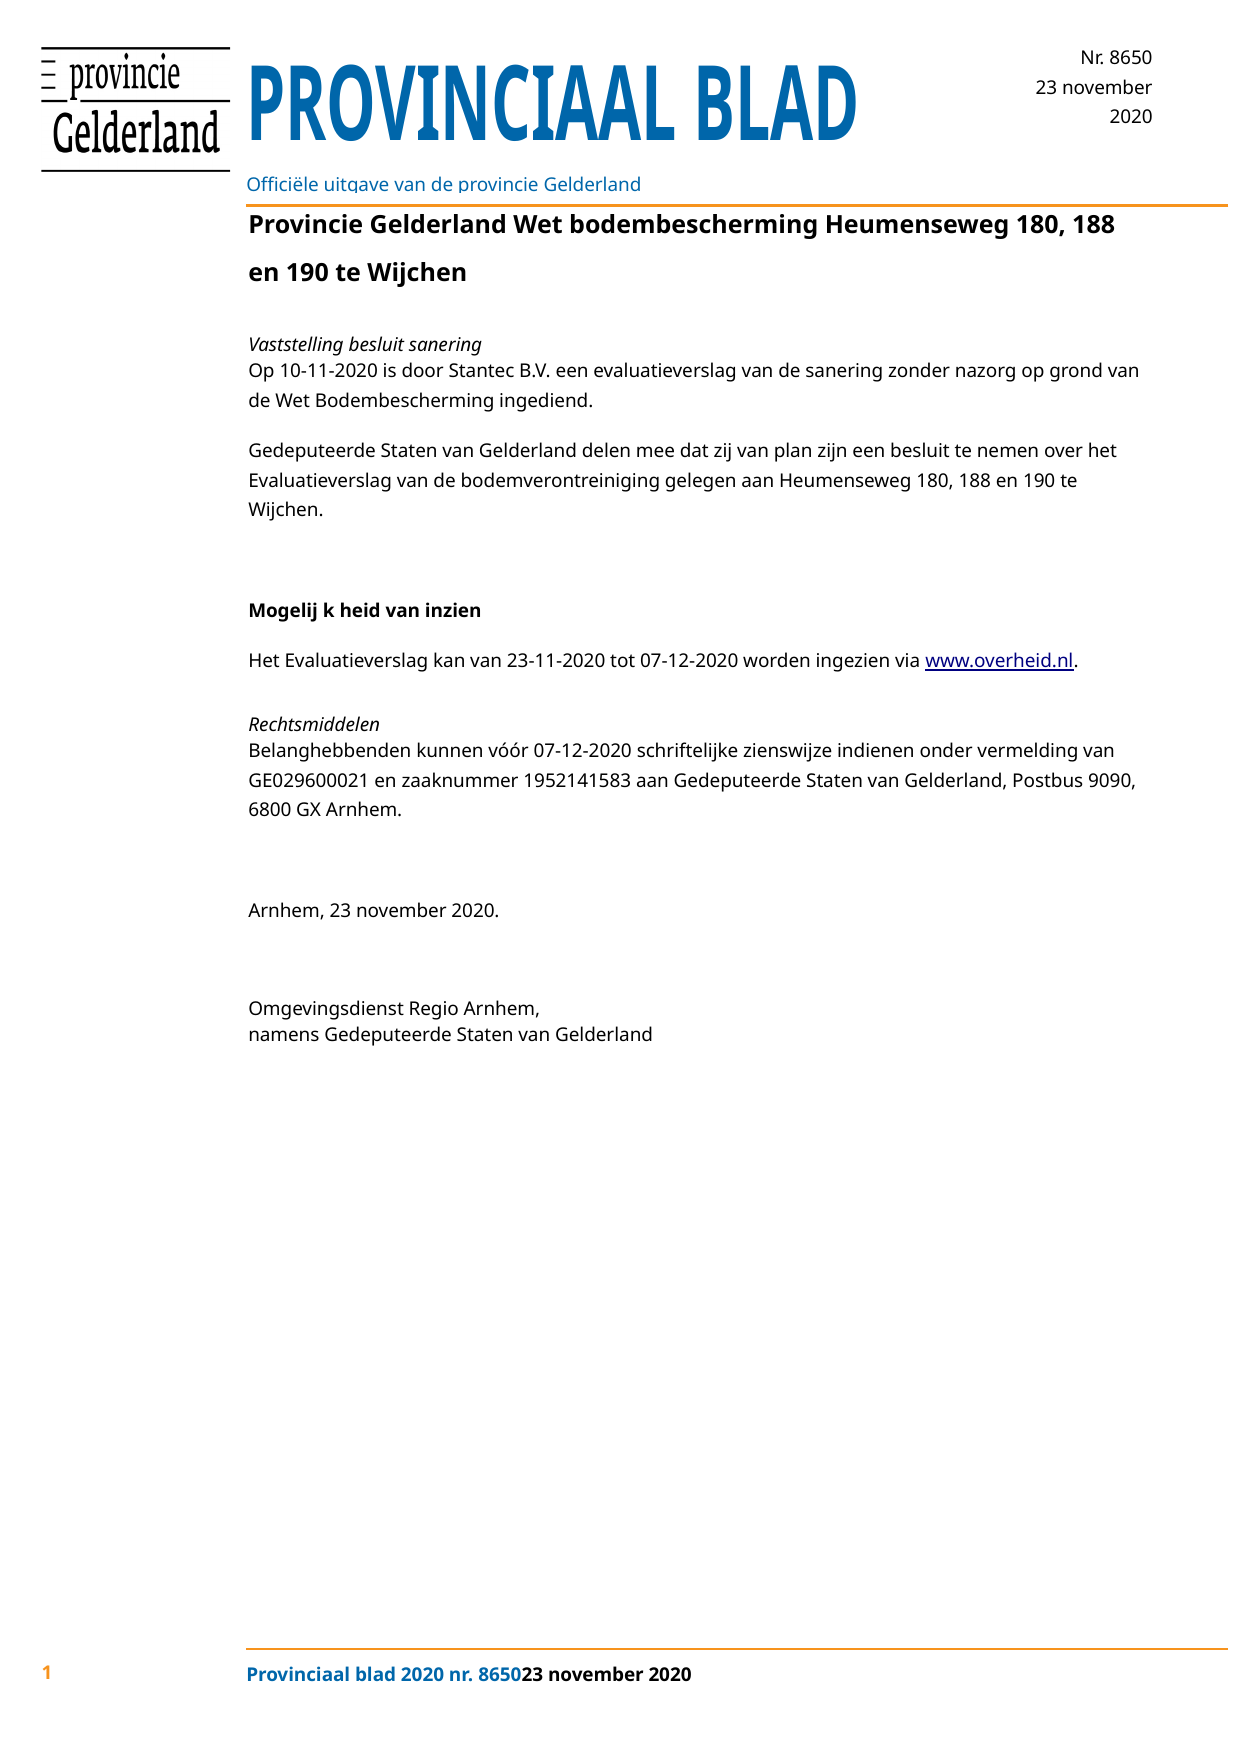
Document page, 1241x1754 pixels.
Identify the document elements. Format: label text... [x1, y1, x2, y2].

text Gedeputeerde Staten van Gelderland delen mee dat zij van plan zijn een besluit te nemen over het Evaluatieverslag van de bodemverontreiniging gelegen aan Heumenseweg 180, 188 en 190 te Wijchen. [248, 437, 1152, 522]
text Op 10-11-2020 is door Stantec B.V. een evaluatieverslag van de sanering zonder nazorg op grond van de Wet Bodembescherming ingediend. [248, 357, 1152, 412]
text Omgevingsdienst Regio Arnhem, [248, 996, 1152, 1021]
text Het Evaluatieverslag kan van 23-11-2020 tot 07-12-2020 worden ingezien via www.overheid.nl. [248, 648, 1152, 673]
picture [41, 47, 231, 172]
text Belanghebbenden kunnen vóór 07-12-2020 schriftelijke zienswijze indienen onder vermelding van GE029600021 en zaaknummer 1952141583 aan Gedeputeerde Staten van Gelderland, Postbus 9090, 6800 GX Arnhem. [248, 737, 1152, 822]
text namens Gedeputeerde Staten van Gelderland [248, 1021, 1152, 1047]
text Mogelij k heid van inzien [248, 597, 1152, 623]
text Arnhem, 23 november 2020. [248, 897, 1152, 923]
text Vaststelling besluit sanering [248, 331, 1152, 357]
text Provincie Gelderland Wet bodembescherming Heumenseweg 180, 188 en 190 te Wijchen [248, 207, 1152, 288]
text Rechtsmiddelen [248, 712, 1152, 737]
